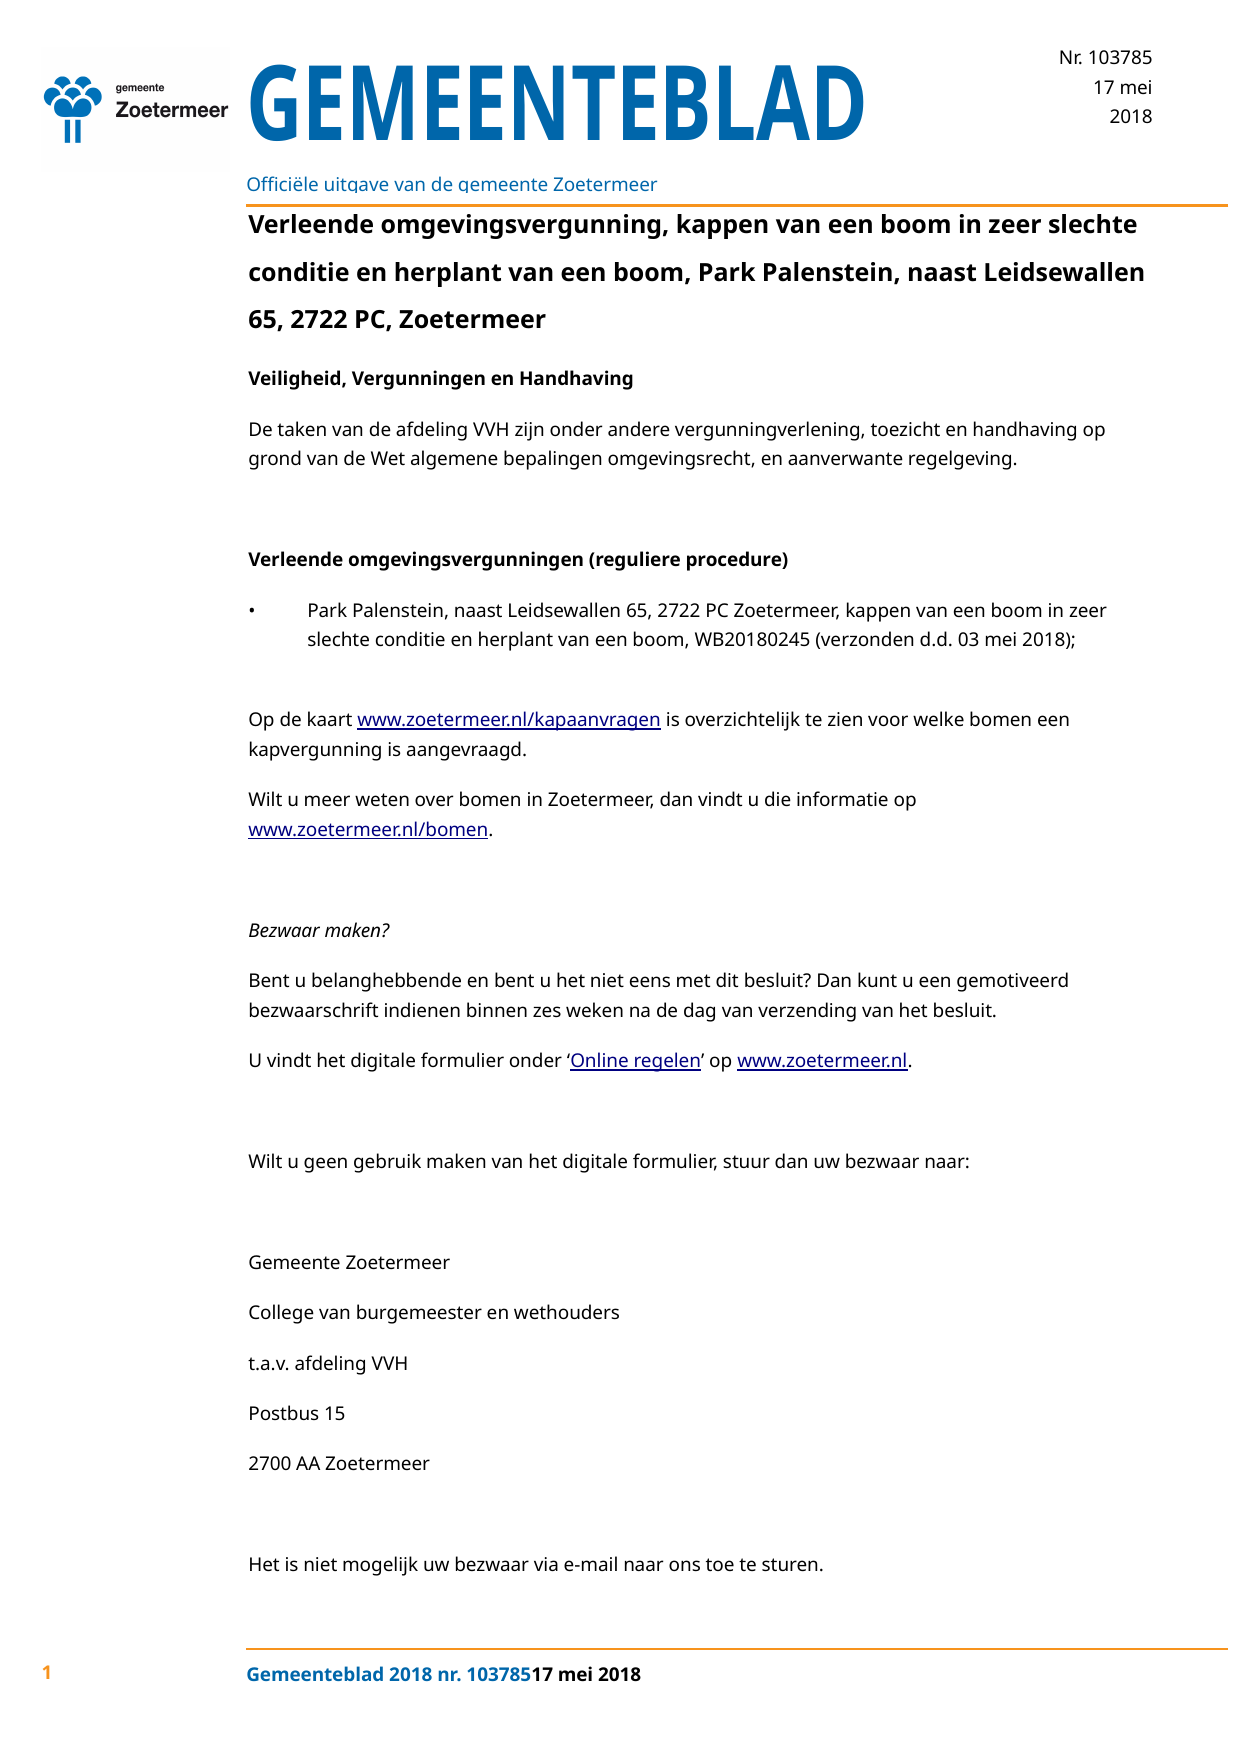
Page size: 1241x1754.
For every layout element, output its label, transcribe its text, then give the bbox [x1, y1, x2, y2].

text Bezwaar maken? [248, 917, 1152, 942]
text t.a.v. afdeling VVH [248, 1350, 1152, 1375]
text Wilt u geen gebruik maken van het digitale formulier, stuur dan uw bezwaar naar: [248, 1148, 1152, 1174]
picture [41, 47, 231, 172]
text Bent u belanghebbende en bent u het niet eens met dit besluit? Dan kunt u een gemotiveerd bezwaarschrift indienen binnen zes weken na de dag van verzending van het besluit. [248, 967, 1152, 1022]
text Het is niet mogelijk uw bezwaar via e-mail naar ons toe te sturen. [248, 1551, 1152, 1577]
list Park Palenstein, naast Leidsewallen 65, 2722 PC Zoetermeer, kappen van een boom in zeer slechte conditie en herplant van een boom, WB20180245 (verzonden d.d. 03 mei 2018); [248, 597, 1152, 652]
text Op de kaart www.zoetermeer.nl/kapaanvragen is overzichtelijk te zien voor welke bomen een kapvergunning is aangevraagd. [248, 706, 1152, 762]
text Wilt u meer weten over bomen in Zoetermeer, dan vindt u die informatie op www.zoetermeer.nl/bomen. [248, 786, 1152, 842]
text De taken van de afdeling VVH zijn onder andere vergunningverlening, toezicht en handhaving op grond van de Wet algemene bepalingen omgevingsrecht, en aanverwante regelgeving. [248, 416, 1152, 471]
text Gemeente Zoetermeer [248, 1249, 1152, 1274]
text U vindt het digitale formulier onder ‘Online regelen’ op www.zoetermeer.nl. [248, 1047, 1152, 1073]
text College van burgemeester en wethouders [248, 1299, 1152, 1325]
text Veiligheid, Vergunningen en Handhaving [248, 366, 1152, 391]
text 2700 AA Zoetermeer [248, 1451, 1152, 1476]
text Verleende omgevingsvergunning, kappen van een boom in zeer slechte conditie en herplant van een boom, Park Palenstein, naast Leidsewallen 65, 2722 PC, Zoetermeer [248, 207, 1152, 336]
text Postbus 15 [248, 1400, 1152, 1426]
text Verleende omgevingsvergunningen (reguliere procedure) [248, 546, 1152, 572]
